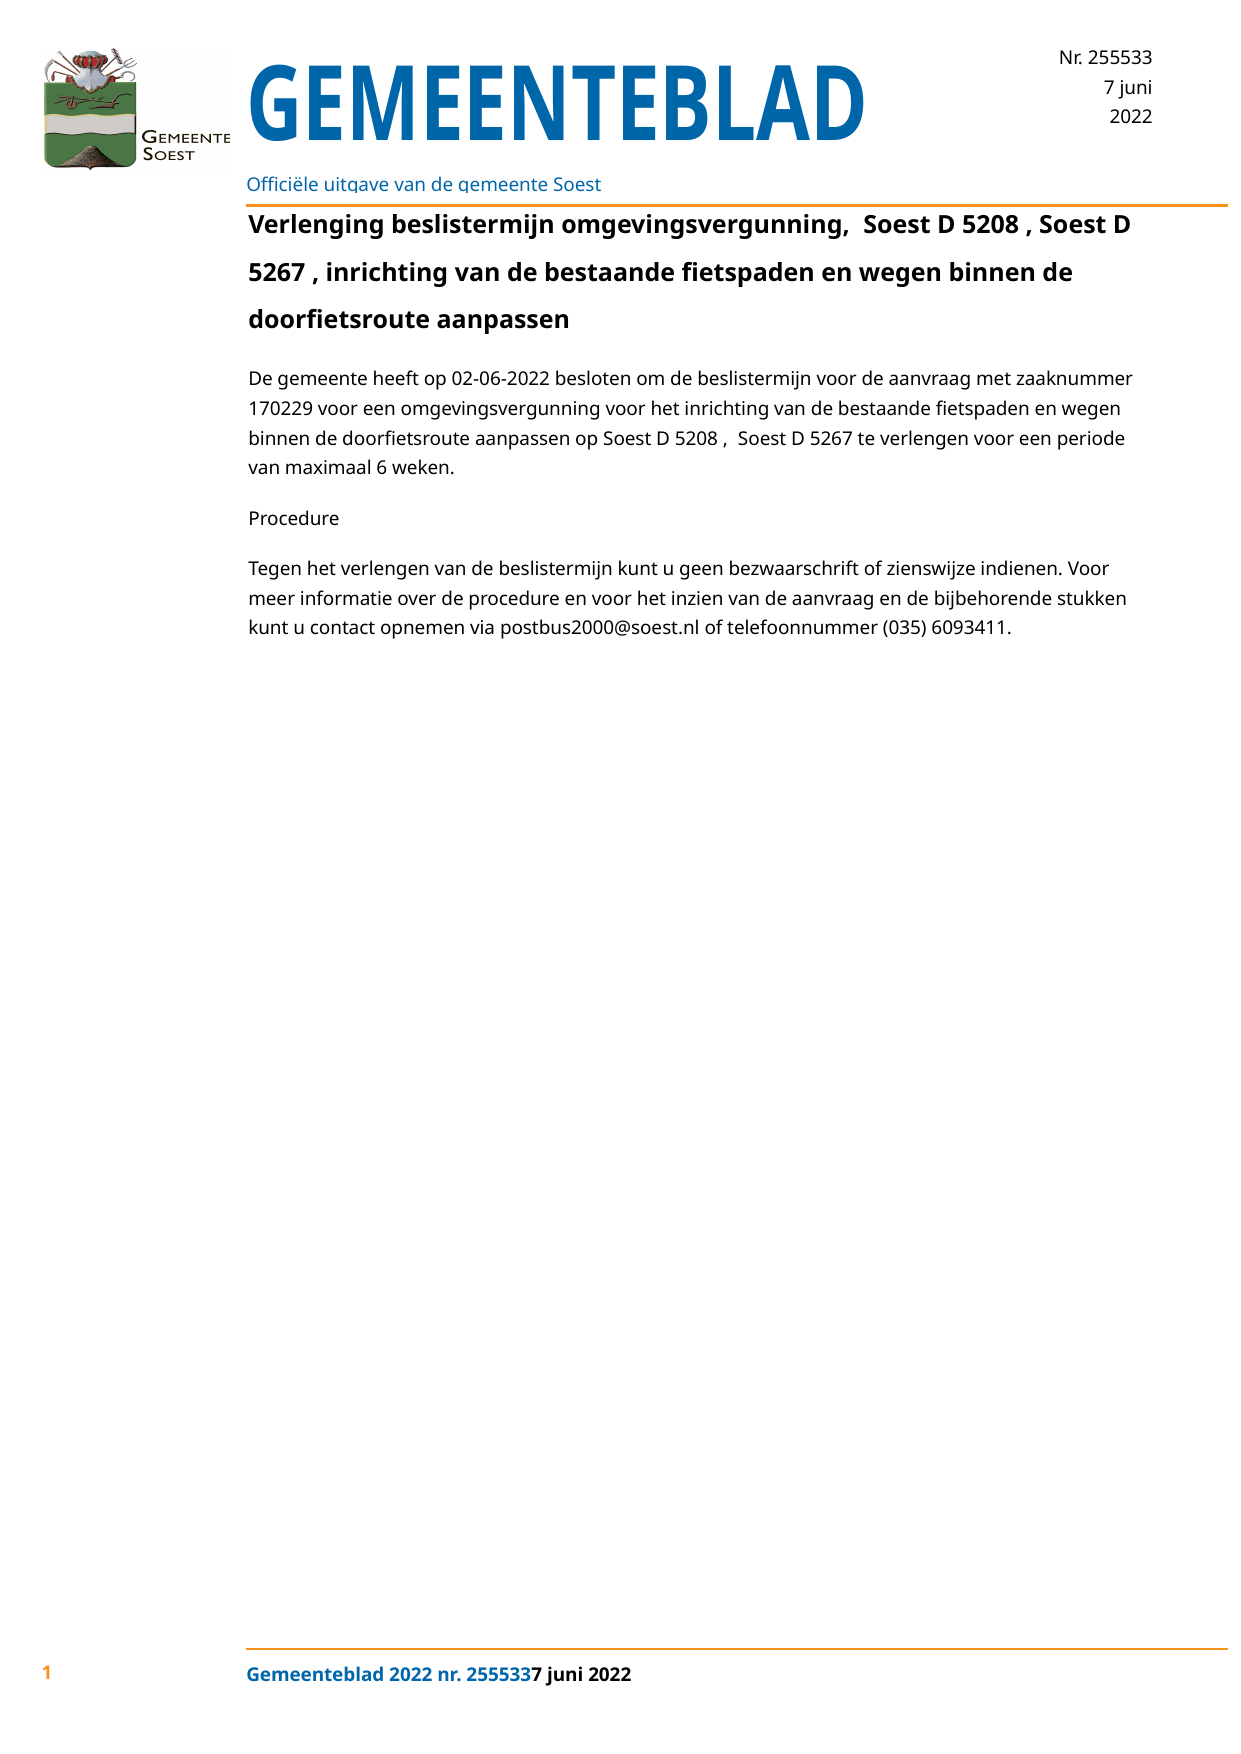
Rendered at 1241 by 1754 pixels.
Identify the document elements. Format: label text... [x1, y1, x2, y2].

text De gemeente heeft op 02-06-2022 besloten om de beslistermijn voor de aanvraag met zaaknummer 170229 voor een omgevingsvergunning voor het inrichting van de bestaande fietspaden en wegen binnen de doorfietsroute aanpassen op Soest D 5208 , Soest D 5267 te verlengen voor een periode van maximaal 6 weken. [248, 366, 1152, 480]
text Procedure [248, 505, 1152, 530]
picture [41, 47, 231, 172]
text Tegen het verlengen van de beslistermijn kunt u geen bezwaarschrift of zienswijze indienen. Voor meer informatie over de procedure en voor het inzien van de aanvraag en de bijbehorende stukken kunt u contact opnemen via postbus2000@soest.nl of telefoonnummer (035) 6093411. [248, 555, 1152, 640]
text Verlenging beslistermijn omgevingsvergunning, Soest D 5208 , Soest D 5267 , inrichting van de bestaande fietspaden en wegen binnen de doorfietsroute aanpassen [248, 207, 1152, 336]
